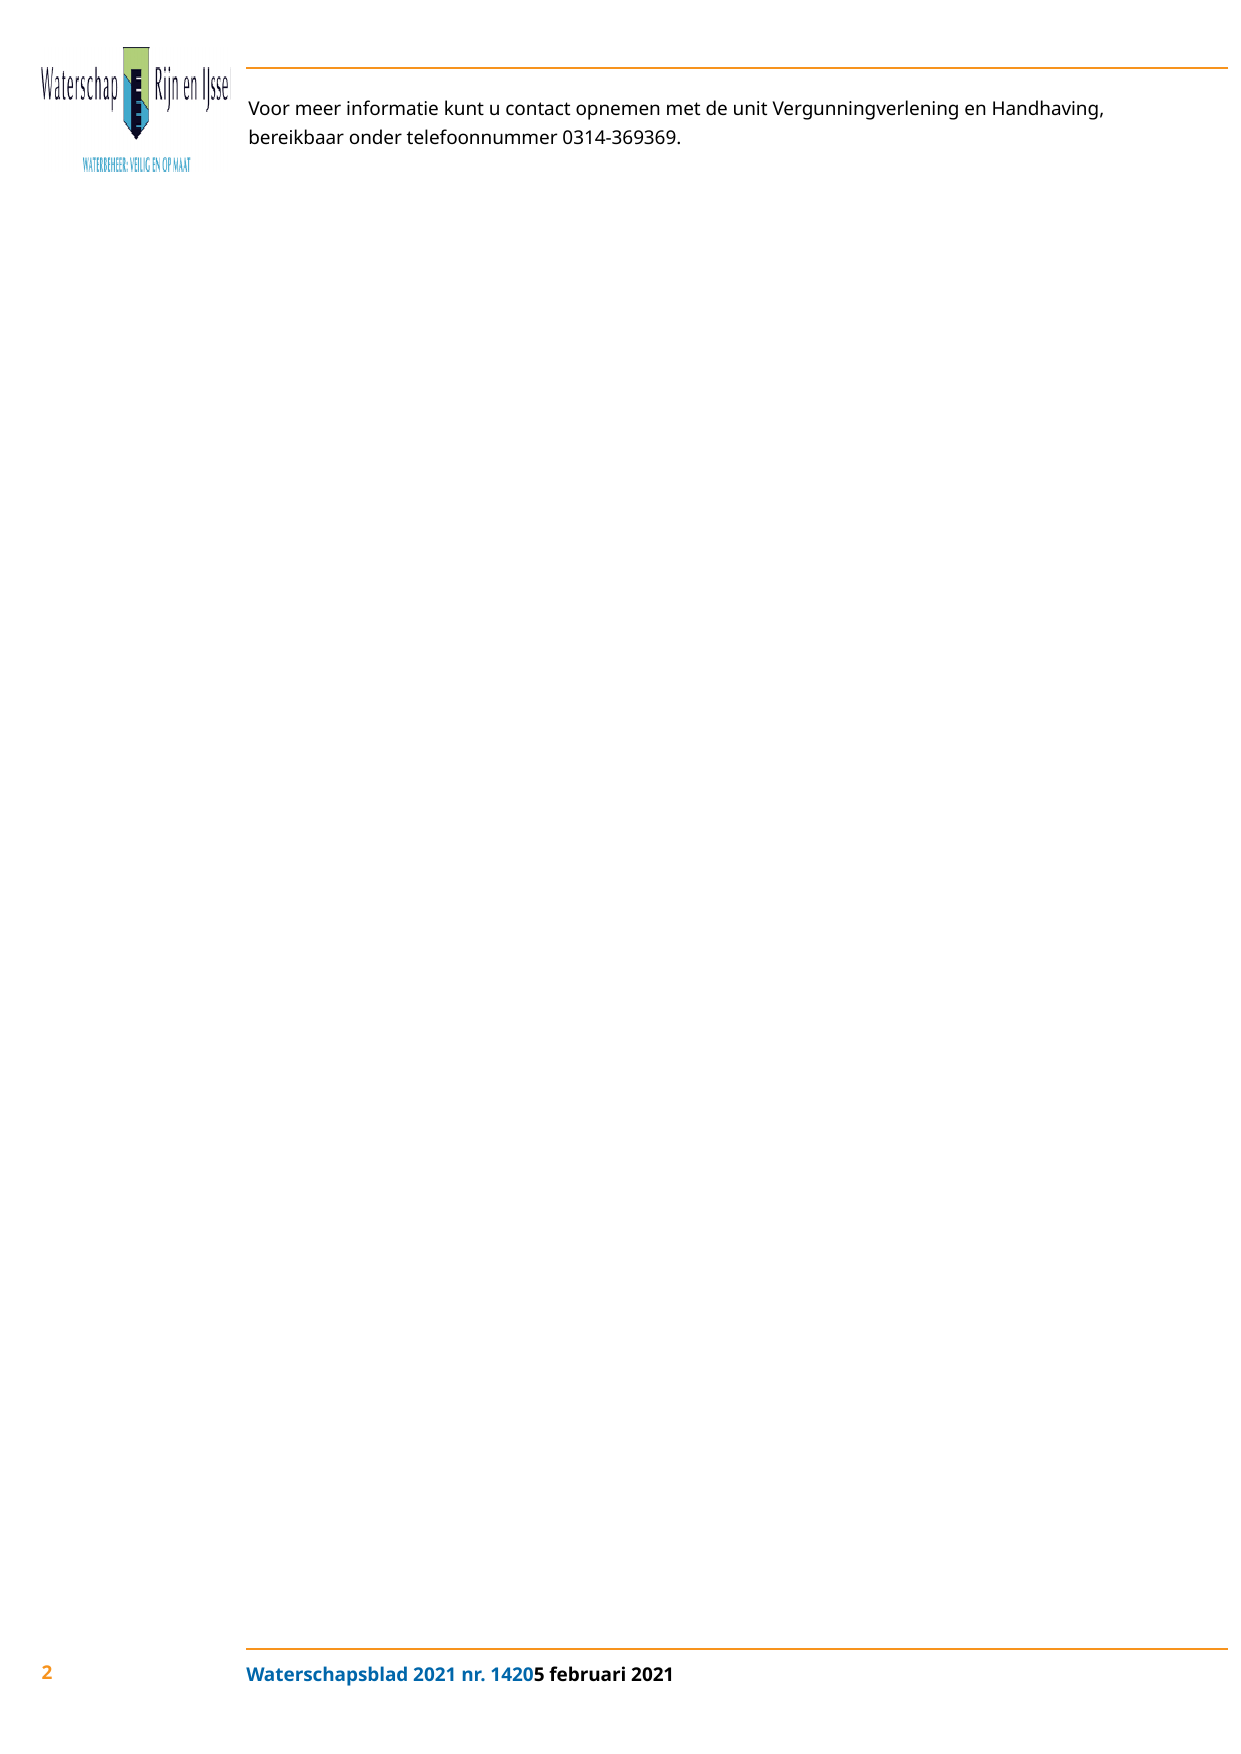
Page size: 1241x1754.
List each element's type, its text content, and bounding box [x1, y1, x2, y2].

text Voor meer informatie kunt u contact opnemen met de unit Vergunningverlening en Handhaving, bereikbaar onder telefoonnummer 0314-369369. [248, 95, 1152, 150]
picture [41, 47, 231, 172]
